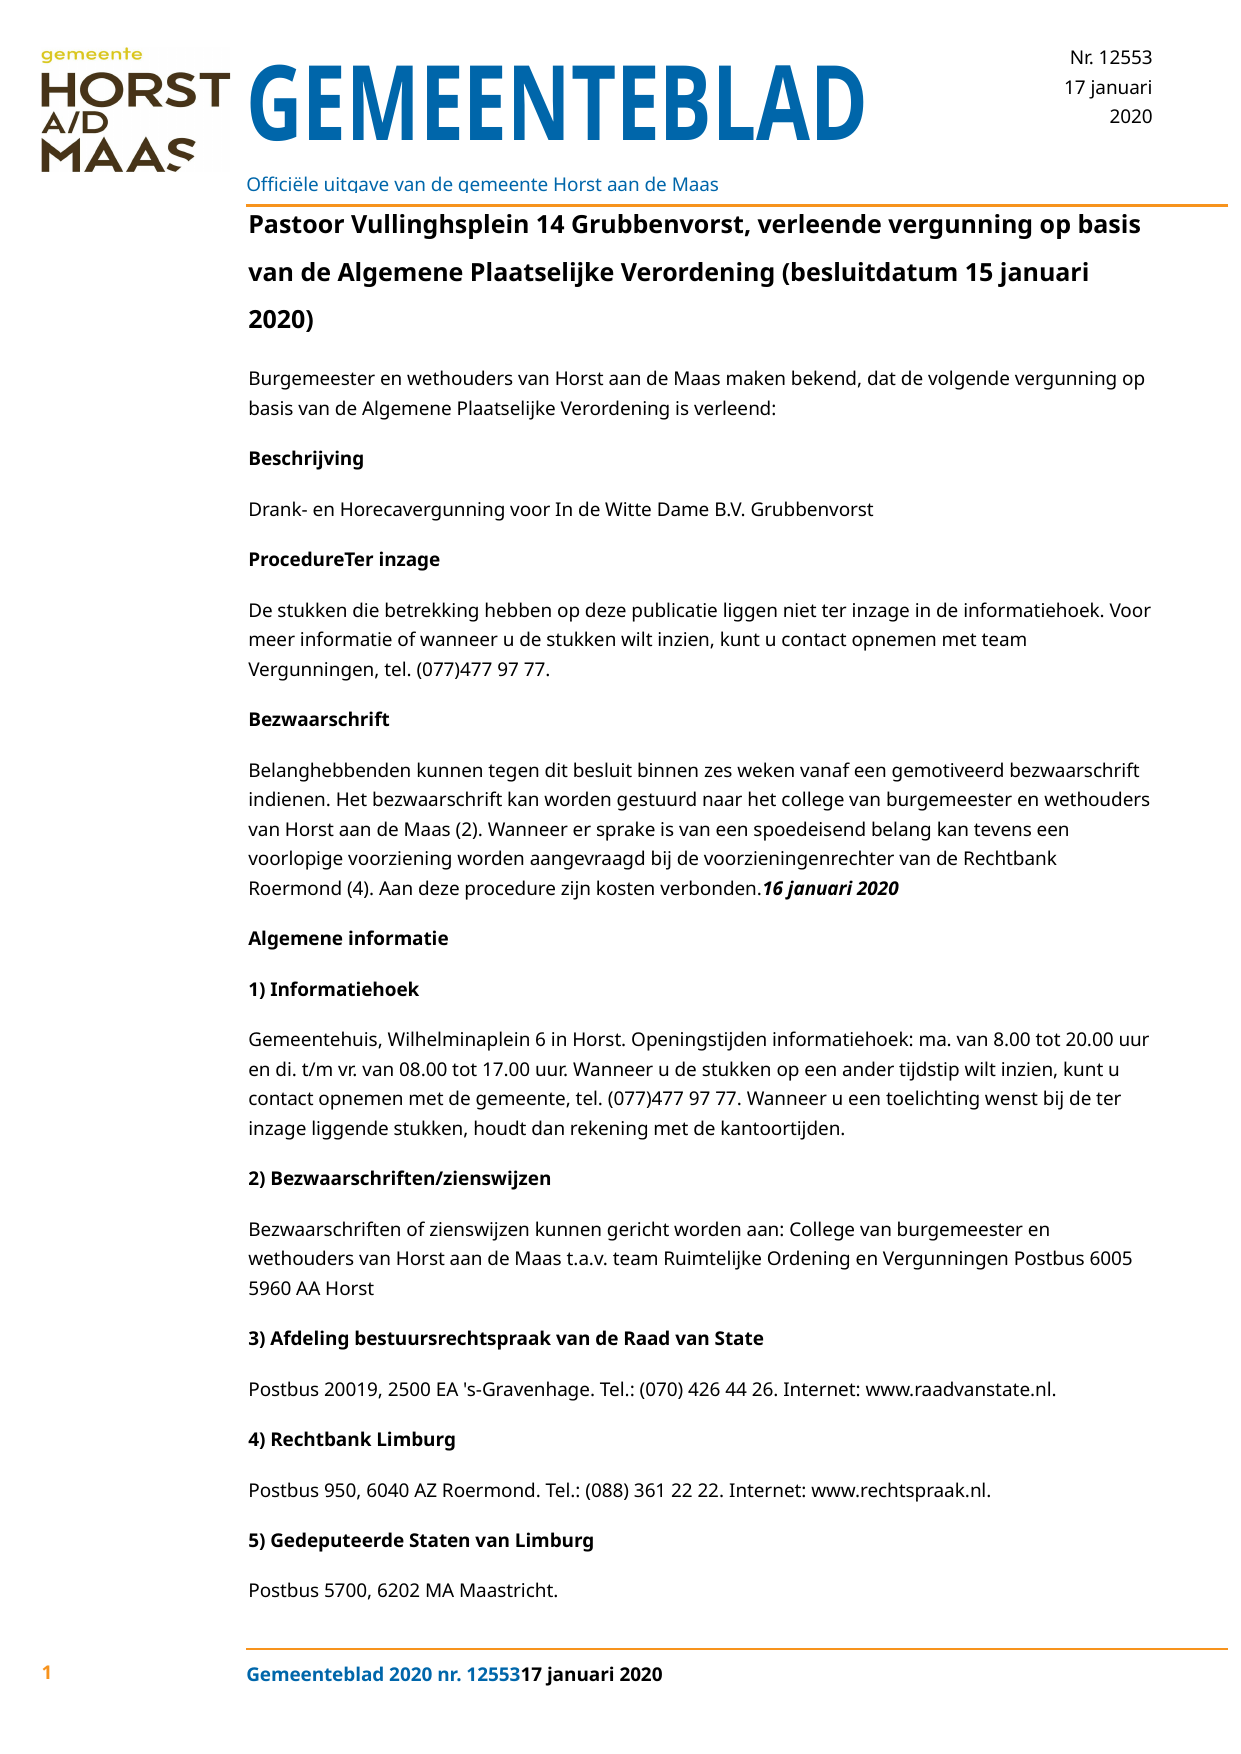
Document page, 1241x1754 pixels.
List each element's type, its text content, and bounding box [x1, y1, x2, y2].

text 5) Gedeputeerde Staten van Limburg [248, 1527, 1152, 1553]
text Algemene informatie [248, 926, 1152, 951]
text 3) Afdeling bestuursrechtspraak van de Raad van State [248, 1326, 1152, 1351]
text ProcedureTer inzage [248, 546, 1152, 572]
text Pastoor Vullinghsplein 14 Grubbenvorst, verleende vergunning op basis van de Algemene Plaatselijke Verordening (besluitdatum 15 januari 2020) [248, 207, 1152, 336]
text Postbus 950, 6040 AZ Roermond. Tel.: (088) 361 22 22. Internet: www.rechtspraak.nl. [248, 1477, 1152, 1502]
text Bezwaarschriften of zienswijzen kunnen gericht worden aan: College van burgemeester en wethouders van Horst aan de Maas t.a.v. team Ruimtelijke Ordening en Vergunningen Postbus 6005 5960 AA Horst [248, 1216, 1152, 1301]
text Burgemeester en wethouders van Horst aan de Maas maken bekend, dat de volgende vergunning op basis van de Algemene Plaatselijke Verordening is verleend: [248, 366, 1152, 421]
text Bezwaarschrift [248, 706, 1152, 732]
text Gemeentehuis, Wilhelminaplein 6 in Horst. Openingstijden informatiehoek: ma. van 8.00 tot 20.00 uur en di. t/m vr. van 08.00 tot 17.00 uur. Wanneer u de stukken op een ander tijdstip wilt inzien, kunt u contact opnemen met de gemeente, tel. (077)477 97 77. Wanneer u een toelichting wenst bij de ter inzage liggende stukken, houdt dan rekening met de kantoortijden. [248, 1026, 1152, 1141]
text Drank- en Horecavergunning voor In de Witte Dame B.V. Grubbenvorst [248, 496, 1152, 522]
text Belanghebbenden kunnen tegen dit besluit binnen zes weken vanaf een gemotiveerd bezwaarschrift indienen. Het bezwaarschrift kan worden gestuurd naar het college van burgemeester en wethouders van Horst aan de Maas (2). Wanneer er sprake is van een spoedeisend belang kan tevens een voorlopige voorziening worden aangevraagd bij de voorzieningenrechter van de Rechtbank Roermond (4). Aan deze procedure zijn kosten verbonden.16 januari 2020 [248, 757, 1152, 901]
text Postbus 20019, 2500 EA 's-Gravenhage. Tel.: (070) 426 44 26. Internet: www.raadvanstate.nl. [248, 1376, 1152, 1402]
picture [41, 47, 231, 172]
text 4) Rechtbank Limburg [248, 1426, 1152, 1452]
text 2) Bezwaarschriften/zienswijzen [248, 1166, 1152, 1191]
text 1) Informatiehoek [248, 976, 1152, 1002]
text Beschrijving [248, 446, 1152, 471]
text Postbus 5700, 6202 MA Maastricht. [248, 1578, 1152, 1603]
text De stukken die betrekking hebben op deze publicatie liggen niet ter inzage in de informatiehoek. Voor meer informatie of wanneer u de stukken wilt inzien, kunt u contact opnemen met team Vergunningen, tel. (077)477 97 77. [248, 597, 1152, 682]
